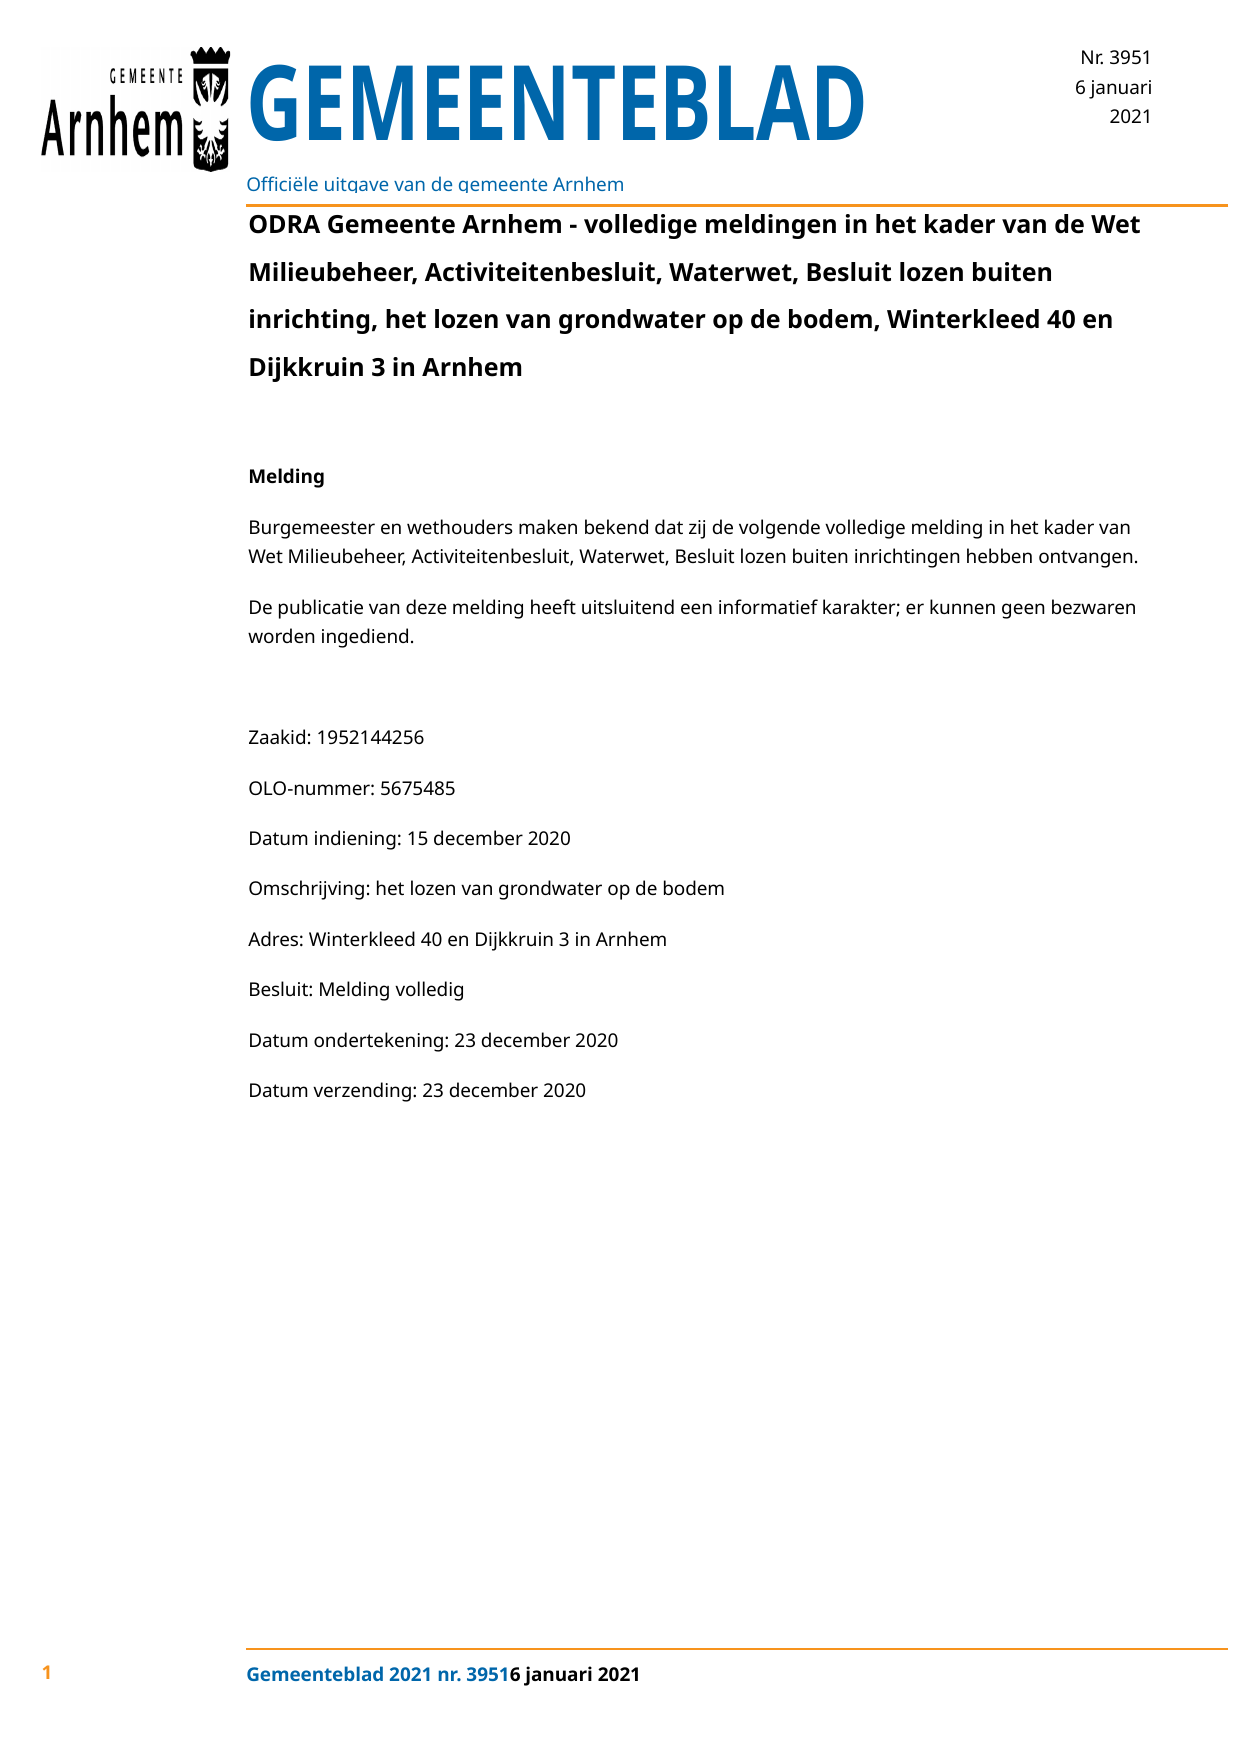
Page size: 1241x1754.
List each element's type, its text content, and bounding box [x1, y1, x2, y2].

text Datum ondertekening: 23 december 2020 [248, 1027, 1152, 1053]
text Melding [248, 463, 1152, 489]
picture [41, 47, 231, 172]
text Burgemeester en wethouders maken bekend dat zij de volgende volledige melding in het kader van Wet Milieubeheer, Activiteitenbesluit, Waterwet, Besluit lozen buiten inrichtingen hebben ontvangen. [248, 514, 1152, 569]
text ODRA Gemeente Arnhem - volledige meldingen in het kader van de Wet Milieubeheer, Activiteitenbesluit, Waterwet, Besluit lozen buiten inrichting, het lozen van grondwater op de bodem, Winterkleed 40 en Dijkkruin 3 in Arnhem [248, 207, 1152, 384]
text De publicatie van deze melding heeft uitsluitend een informatief karakter; er kunnen geen bezwaren worden ingediend. [248, 594, 1152, 649]
text Zaakid: 1952144256 [248, 724, 1152, 750]
text Besluit: Melding volledig [248, 976, 1152, 1002]
text Datum indiening: 15 december 2020 [248, 825, 1152, 851]
text Adres: Winterkleed 40 en Dijkkruin 3 in Arnhem [248, 926, 1152, 952]
text OLO-nummer: 5675485 [248, 775, 1152, 801]
text Datum verzending: 23 december 2020 [248, 1077, 1152, 1103]
text Omschrijving: het lozen van grondwater op de bodem [248, 876, 1152, 901]
